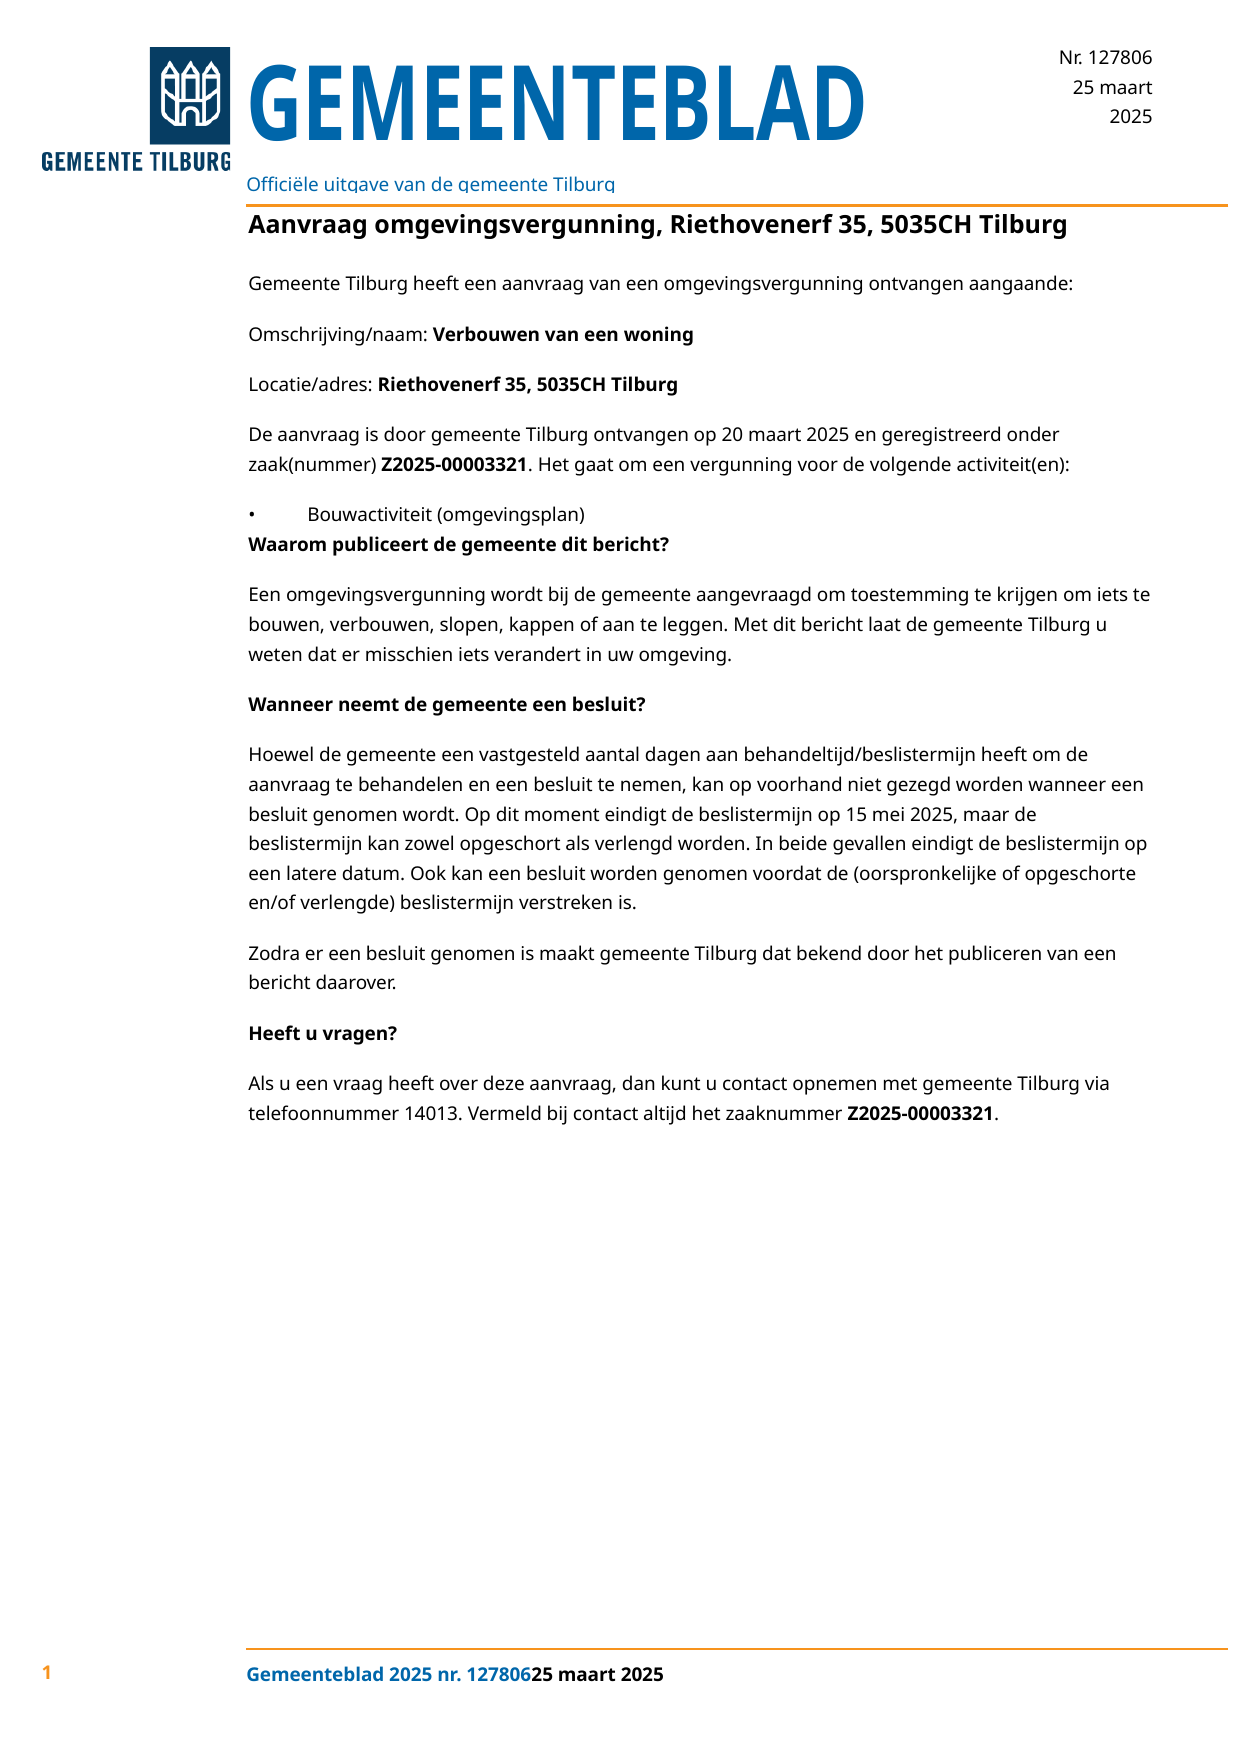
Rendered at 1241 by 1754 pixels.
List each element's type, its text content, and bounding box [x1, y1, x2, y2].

text Waarom publiceert de gemeente dit bericht? [248, 531, 1152, 557]
text Een omgevingsvergunning wordt bij de gemeente aangevraagd om toestemming te krijgen om iets te bouwen, verbouwen, slopen, kappen of aan te leggen. Met dit bericht laat de gemeente Tilburg u weten dat er misschien iets verandert in uw omgeving. [248, 582, 1152, 666]
text Aanvraag omgevingsvergunning, Riethovenerf 35, 5035CH Tilburg [248, 207, 1152, 241]
list Bouwactiviteit (omgevingsplan) [248, 502, 1152, 527]
text Heeft u vragen? [248, 1020, 1152, 1046]
text Omschrijving/naam: Verbouwen van een woning [248, 321, 1152, 346]
text Locatie/adres: Riethovenerf 35, 5035CH Tilburg [248, 371, 1152, 397]
text Als u een vraag heeft over deze aanvraag, dan kunt u contact opnemen met gemeente Tilburg via telefoonnummer 14013. Vermeld bij contact altijd het zaaknummer Z2025-00003321. [248, 1070, 1152, 1126]
text Hoewel de gemeente een vastgesteld aantal dagen aan behandeltijd/beslistermijn heeft om de aanvraag te behandelen en een besluit te nemen, kan op voorhand niet gezegd worden wanneer een besluit genomen wordt. Op dit moment eindigt de beslistermijn op 15 mei 2025, maar de beslistermijn kan zowel opgeschort als verlengd worden. In beide gevallen eindigt de beslistermijn op een latere datum. Ook kan een besluit worden genomen voordat de (oorspronkelijke of opgeschorte en/of verlengde) beslistermijn verstreken is. [248, 742, 1152, 915]
text Gemeente Tilburg heeft een aanvraag van een omgevingsvergunning ontvangen aangaande: [248, 270, 1152, 296]
text Zodra er een besluit genomen is maakt gemeente Tilburg dat bekend door het publiceren van een bericht daarover. [248, 940, 1152, 995]
text Wanneer neemt de gemeente een besluit? [248, 691, 1152, 717]
picture [41, 47, 231, 172]
text De aanvraag is door gemeente Tilburg ontvangen op 20 maart 2025 en geregistreerd onder zaak(nummer) Z2025-00003321. Het gaat om een vergunning voor de volgende activiteit(en): [248, 422, 1152, 477]
